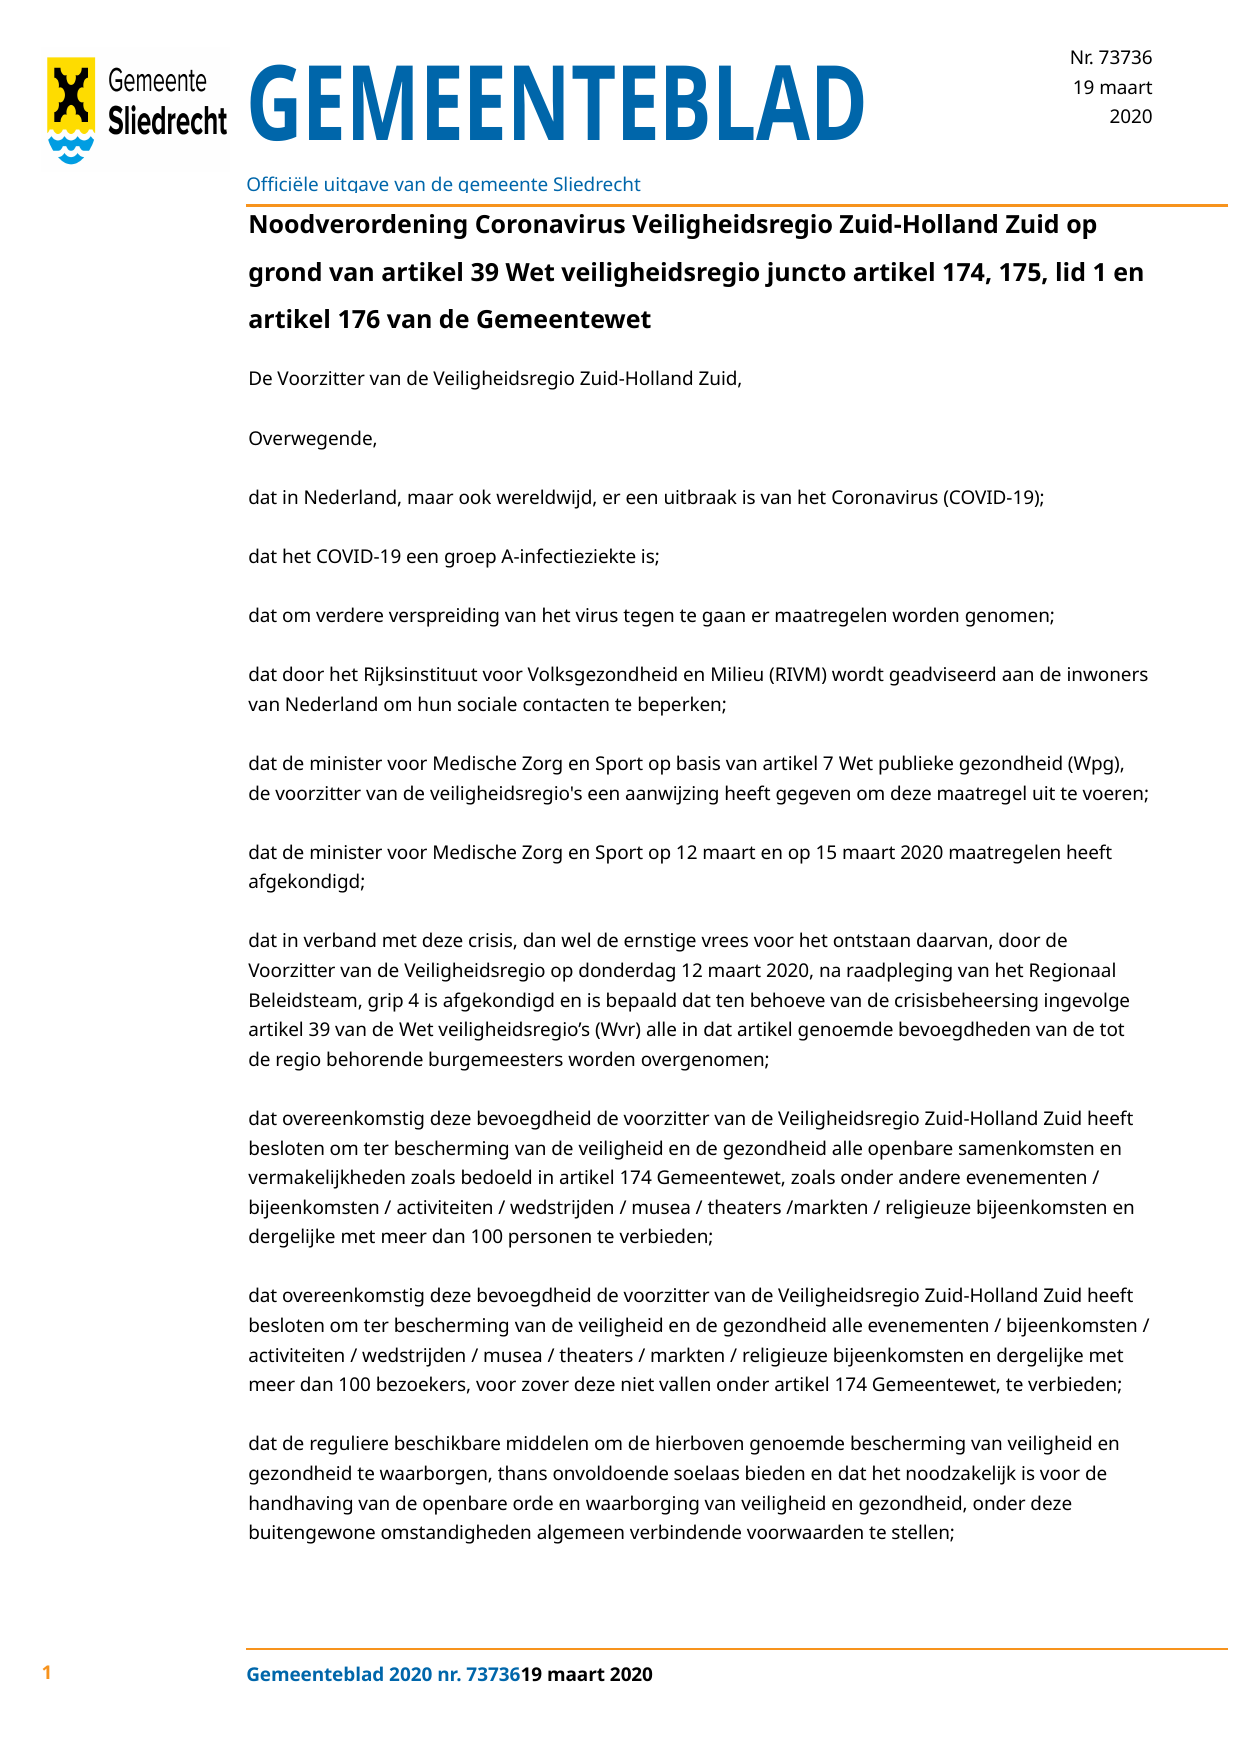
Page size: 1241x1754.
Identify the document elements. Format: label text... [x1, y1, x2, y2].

text dat om verdere verspreiding van het virus tegen te gaan er maatregelen worden genomen; [248, 602, 1152, 628]
text Noodverordening Coronavirus Veiligheidsregio Zuid-Holland Zuid op grond van artikel 39 Wet veiligheidsregio juncto artikel 174, 175, lid 1 en artikel 176 van de Gemeentewet [248, 207, 1152, 336]
text dat de minister voor Medische Zorg en Sport op basis van artikel 7 Wet publieke gezondheid (Wpg), de voorzitter van de veiligheidsregio's een aanwijzing heeft gegeven om deze maatregel uit te voeren; [248, 750, 1152, 805]
text dat overeenkomstig deze bevoegdheid de voorzitter van de Veiligheidsregio Zuid-Holland Zuid heeft besloten om ter bescherming van de veiligheid en de gezondheid alle evenementen / bijeenkomsten / activiteiten / wedstrijden / musea / theaters / markten / religieuze bijeenkomsten en dergelijke met meer dan 100 bezoekers, voor zover deze niet vallen onder artikel 174 Gemeentewet, te verbieden; [248, 1283, 1152, 1397]
text dat de reguliere beschikbare middelen om de hierboven genoemde bescherming van veiligheid en gezondheid te waarborgen, thans onvoldoende soelaas bieden en dat het noodzakelijk is voor de handhaving van de openbare orde en waarborging van veiligheid en gezondheid, onder deze buitengewone omstandigheden algemeen verbindende voorwaarden te stellen; [248, 1431, 1152, 1545]
text dat het COVID-19 een groep A-infectieziekte is; [248, 543, 1152, 569]
text dat de minister voor Medische Zorg en Sport op 12 maart en op 15 maart 2020 maatregelen heeft afgekondigd; [248, 839, 1152, 894]
text dat in verband met deze crisis, dan wel de ernstige vrees voor het ontstaan daarvan, door de Voorzitter van de Veiligheidsregio op donderdag 12 maart 2020, na raadpleging van het Regionaal Beleidsteam, grip 4 is afgekondigd en is bepaald dat ten behoeve van de crisisbeheersing ingevolge artikel 39 van de Wet veiligheidsregio’s (Wvr) alle in dat artikel genoemde bevoegdheden van de tot de regio behorende burgemeesters worden overgenomen; [248, 928, 1152, 1072]
text dat door het Rijksinstituut voor Volksgezondheid en Milieu (RIVM) wordt geadviseerd aan de inwoners van Nederland om hun sociale contacten te beperken; [248, 661, 1152, 717]
text dat in Nederland, maar ook wereldwijd, er een uitbraak is van het Coronavirus (COVID-19); [248, 484, 1152, 509]
picture [41, 47, 231, 172]
text De Voorzitter van de Veiligheidsregio Zuid-Holland Zuid, [248, 366, 1152, 391]
text Overwegende, [248, 425, 1152, 450]
text dat overeenkomstig deze bevoegdheid de voorzitter van de Veiligheidsregio Zuid-Holland Zuid heeft besloten om ter bescherming van de veiligheid en de gezondheid alle openbare samenkomsten en vermakelijkheden zoals bedoeld in artikel 174 Gemeentewet, zoals onder andere evenementen / bijeenkomsten / activiteiten / wedstrijden / musea / theaters /markten / religieuze bijeenkomsten en dergelijke met meer dan 100 personen te verbieden; [248, 1105, 1152, 1249]
